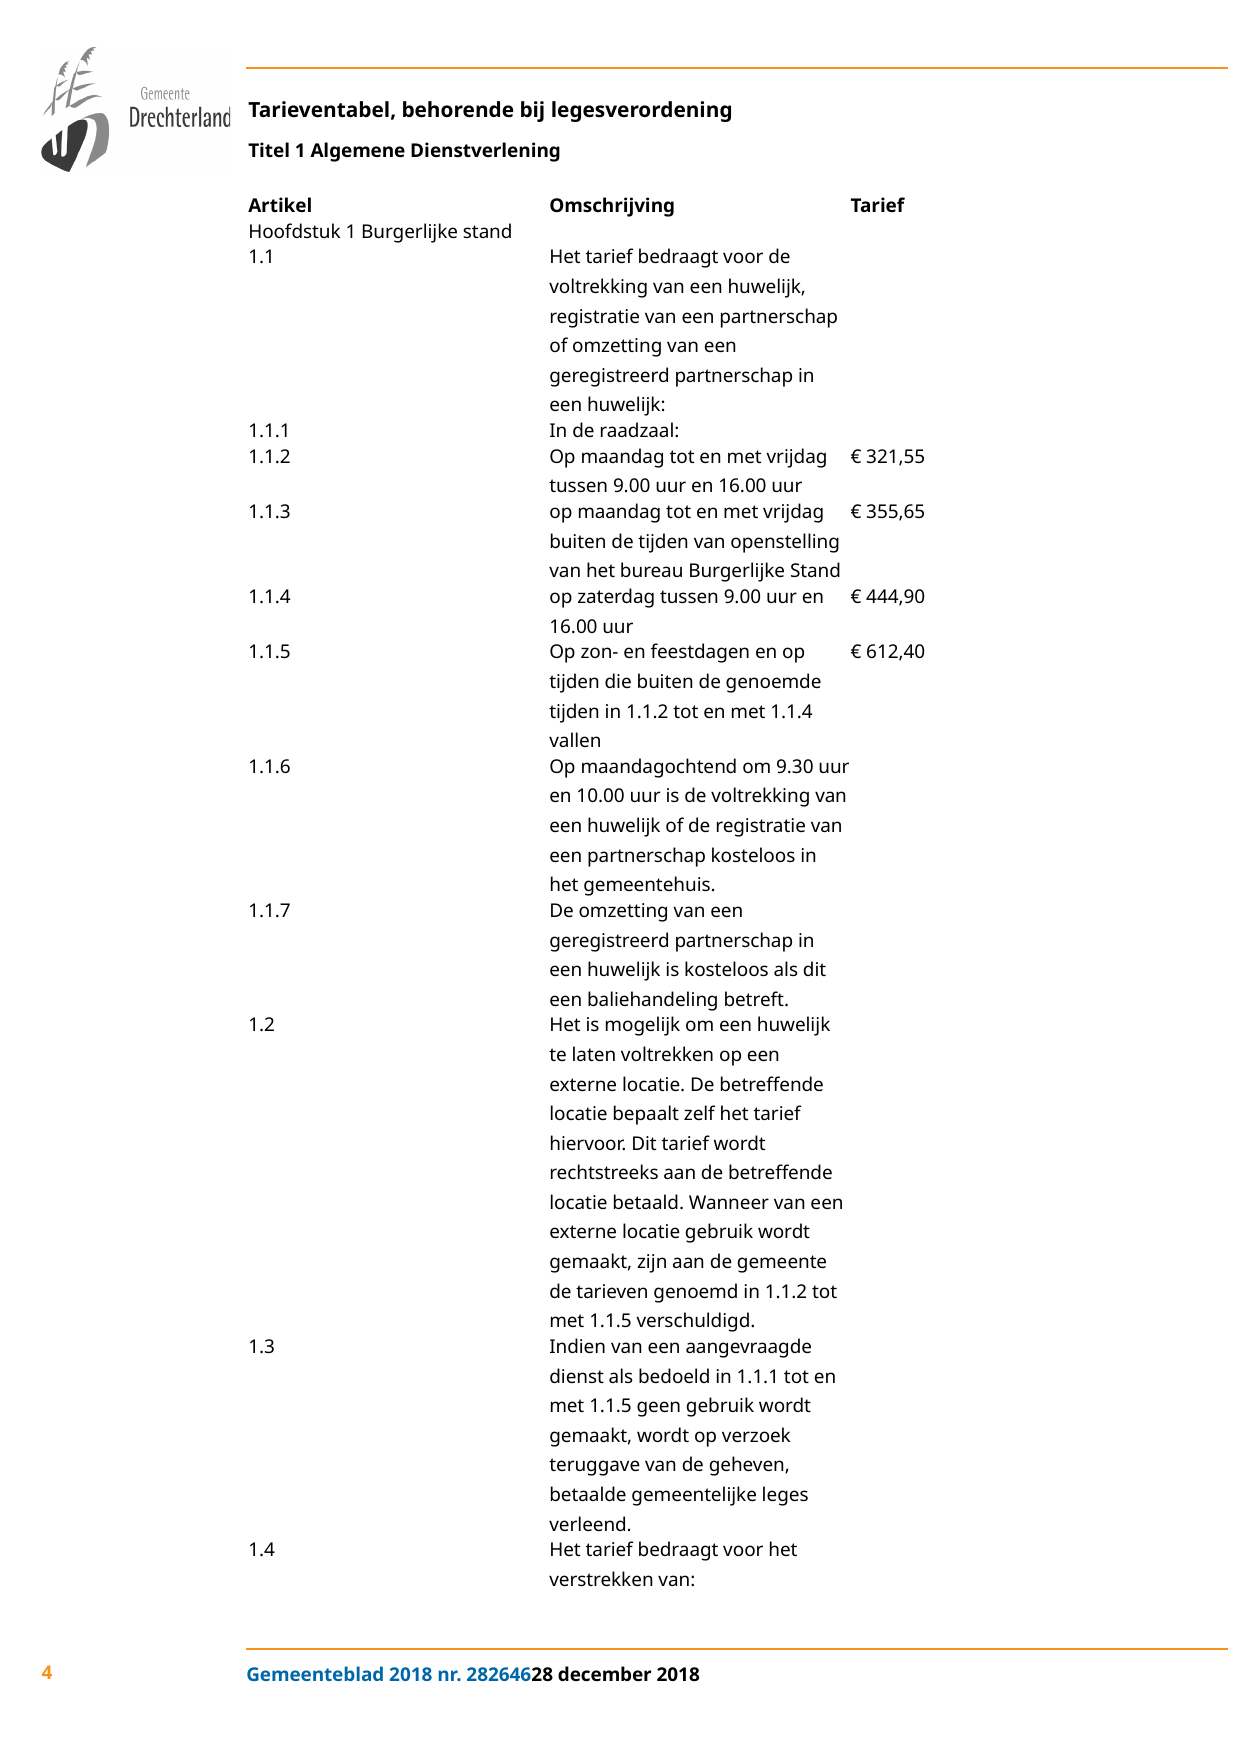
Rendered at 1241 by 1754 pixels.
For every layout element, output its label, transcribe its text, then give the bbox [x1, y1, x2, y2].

table_cell Het tarief bedraagt voor het verstrekken van: [549, 1536, 850, 1592]
table_cell [850, 753, 1152, 897]
table_cell 1.1 [248, 244, 549, 417]
table_cell € 355,65 [850, 499, 1152, 583]
table_header Tarief [850, 192, 1152, 218]
table_cell Op maandagochtend om 9.30 uur en 10.00 uur is de voltrekking van een huwelijk of de registratie van een partnerschap kosteloos in het gemeentehuis. [549, 753, 850, 897]
table_cell De omzetting van een geregistreerd partnerschap in een huwelijk is kosteloos als dit een baliehandeling betreft. [549, 897, 850, 1012]
table_cell 1.1.7 [248, 897, 549, 1012]
table_cell Indien van een aangevraagde dienst als bedoeld in 1.1.1 tot en met 1.1.5 geen gebruik wordt gemaakt, wordt op verzoek teruggave van de geheven, betaalde gemeentelijke leges verleend. [549, 1333, 850, 1536]
table_cell Hoofdstuk 1 Burgerlijke stand [248, 218, 549, 244]
table_cell op maandag tot en met vrijdag buiten de tijden van openstelling van het bureau Burgerlijke Stand [549, 499, 850, 583]
table_cell 1.1.5 [248, 639, 549, 753]
table_cell Het is mogelijk om een huwelijk te laten voltrekken op een externe locatie. De betreffende locatie bepaalt zelf het tarief hiervoor. Dit tarief wordt rechtstreeks aan de betreffende locatie betaald. Wanneer van een externe locatie gebruik wordt gemaakt, zijn aan de gemeente de tarieven genoemd in 1.1.2 tot met 1.1.5 verschuldigd. [549, 1012, 850, 1333]
table_cell [850, 418, 1152, 443]
table_cell 1.3 [248, 1333, 549, 1536]
table_cell 1.1.6 [248, 753, 549, 897]
table_cell [850, 244, 1152, 417]
text Titel 1 Algemene Dienstverlening [248, 137, 1152, 163]
text Tarieventabel, behorende bij legesverordening [248, 95, 1152, 123]
table_cell 1.1.1 [248, 418, 549, 443]
table_cell op zaterdag tussen 9.00 uur en 16.00 uur [549, 583, 850, 639]
table_cell [850, 1333, 1152, 1536]
table_cell In de raadzaal: [549, 418, 850, 443]
table_cell 1.4 [248, 1536, 549, 1592]
table_cell 1.2 [248, 1012, 549, 1333]
table_cell € 321,55 [850, 443, 1152, 498]
table_cell [850, 1012, 1152, 1333]
table_cell [850, 897, 1152, 1012]
table_cell 1.1.3 [248, 499, 549, 583]
table_cell 1.1.4 [248, 583, 549, 639]
table_cell 1.1.2 [248, 443, 549, 498]
table_cell Op maandag tot en met vrijdag tussen 9.00 uur en 16.00 uur [549, 443, 850, 498]
table_cell € 444,90 [850, 583, 1152, 639]
table_cell Op zon- en feestdagen en op tijden die buiten de genoemde tijden in 1.1.2 tot en met 1.1.4 vallen [549, 639, 850, 753]
table_cell [850, 1536, 1152, 1592]
picture [41, 47, 231, 172]
table_header Omschrijving [549, 192, 850, 218]
table_cell Het tarief bedraagt voor de voltrekking van een huwelijk, registratie van een partnerschap of omzetting van een geregistreerd partnerschap in een huwelijk: [549, 244, 850, 417]
table_header Artikel [248, 192, 549, 218]
table_cell € 612,40 [850, 639, 1152, 753]
